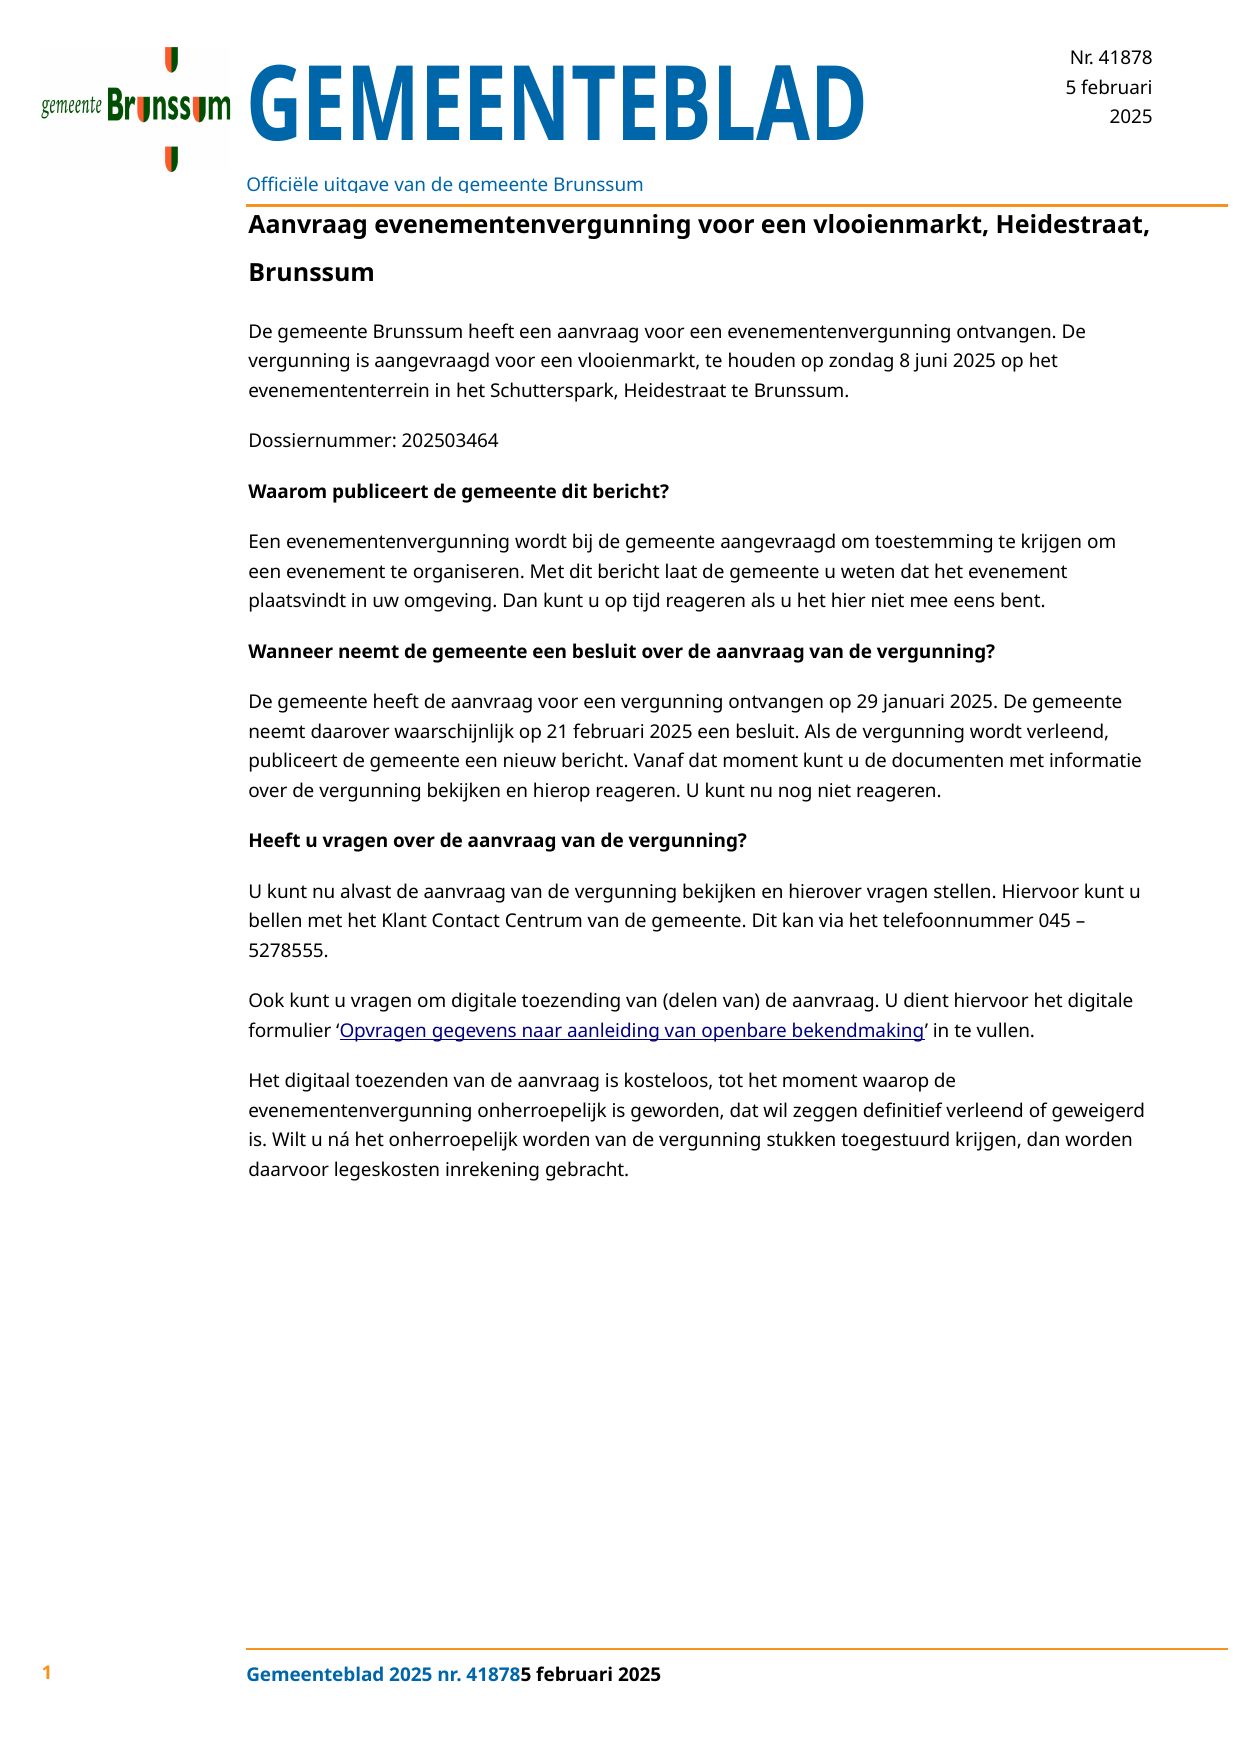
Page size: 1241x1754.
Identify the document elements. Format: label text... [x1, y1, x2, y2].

text Wanneer neemt de gemeente een besluit over de aanvraag van de vergunning? [248, 638, 1152, 664]
text Waarom publiceert de gemeente dit bericht? [248, 478, 1152, 504]
picture [41, 47, 231, 172]
text Ook kunt u vragen om digitale toezending van (delen van) de aanvraag. U dient hiervoor het digitale formulier ‘Opvragen gegevens naar aanleiding van openbare bekendmaking’ in te vullen. [248, 987, 1152, 1043]
text U kunt nu alvast de aanvraag van de vergunning bekijken en hierover vragen stellen. Hiervoor kunt u bellen met het Klant Contact Centrum van de gemeente. Dit kan via het telefoonnummer 045 – 5278555. [248, 878, 1152, 963]
text Het digitaal toezenden van de aanvraag is kosteloos, tot het moment waarop de evenementenvergunning onherroepelijk is geworden, dat wil zeggen definitief verleend of geweigerd is. Wilt u ná het onherroepelijk worden van de vergunning stukken toegestuurd krijgen, dan worden daarvoor legeskosten inrekening gebracht. [248, 1067, 1152, 1182]
text De gemeente Brunssum heeft een aanvraag voor een evenementenvergunning ontvangen. De vergunning is aangevraagd voor een vlooienmarkt, te houden op zondag 8 juni 2025 op het evenemententerrein in het Schutterspark, Heidestraat te Brunssum. [248, 318, 1152, 403]
text Heeft u vragen over de aanvraag van de vergunning? [248, 827, 1152, 853]
text De gemeente heeft de aanvraag voor een vergunning ontvangen op 29 januari 2025. De gemeente neemt daarover waarschijnlijk op 21 februari 2025 een besluit. Als de vergunning wordt verleend, publiceert de gemeente een nieuw bericht. Vanaf dat moment kunt u de documenten met informatie over de vergunning bekijken en hierop reageren. U kunt nu nog niet reageren. [248, 688, 1152, 803]
text Aanvraag evenementenvergunning voor een vlooienmarkt, Heidestraat, Brunssum [248, 207, 1152, 288]
text Dossiernummer: 202503464 [248, 427, 1152, 453]
text Een evenementenvergunning wordt bij de gemeente aangevraagd om toestemming te krijgen om een evenement te organiseren. Met dit bericht laat de gemeente u weten dat het evenement plaatsvindt in uw omgeving. Dan kunt u op tijd reageren als u het hier niet mee eens bent. [248, 528, 1152, 613]
